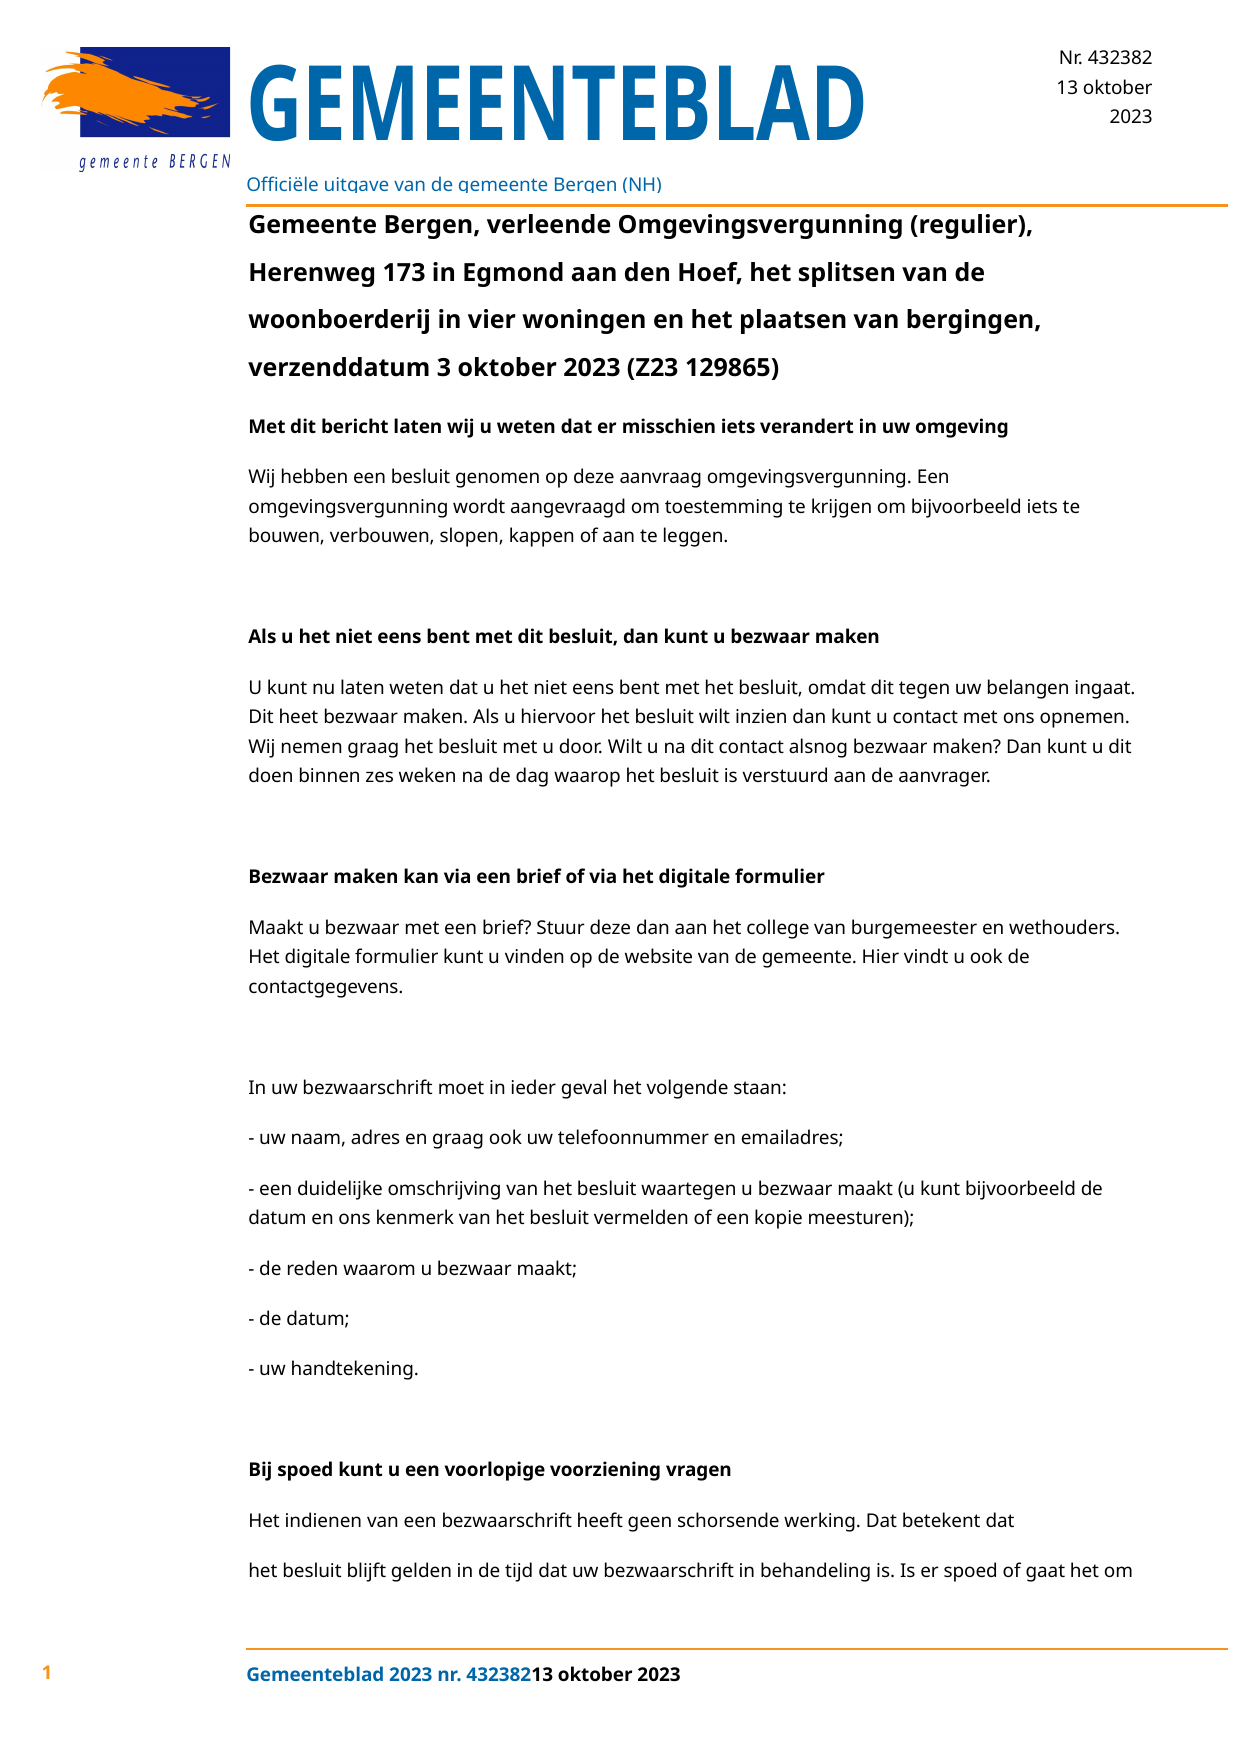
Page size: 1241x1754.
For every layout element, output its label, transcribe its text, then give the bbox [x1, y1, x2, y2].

text Gemeente Bergen, verleende Omgevingsvergunning (regulier), Herenweg 173 in Egmond aan den Hoef, het splitsen van de woonboerderij in vier woningen en het plaatsen van bergingen, verzenddatum 3 oktober 2023 (Z23 129865) [248, 207, 1152, 384]
text - uw handtekening. [248, 1356, 1152, 1381]
text - de datum; [248, 1305, 1152, 1331]
text Wij hebben een besluit genomen op deze aanvraag omgevingsvergunning. Een omgevingsvergunning wordt aangevraagd om toestemming te krijgen om bijvoorbeeld iets te bouwen, verbouwen, slopen, kappen of aan te leggen. [248, 463, 1152, 548]
text Het indienen van een bezwaarschrift heeft geen schorsende werking. Dat betekent dat [248, 1507, 1152, 1533]
text Bij spoed kunt u een voorlopige voorziening vragen [248, 1456, 1152, 1482]
text Als u het niet eens bent met dit besluit, dan kunt u bezwaar maken [248, 623, 1152, 649]
text - de reden waarom u bezwaar maakt; [248, 1255, 1152, 1281]
text In uw bezwaarschrift moet in ieder geval het volgende staan: [248, 1074, 1152, 1100]
text het besluit blijft gelden in de tijd dat uw bezwaarschrift in behandeling is. Is er spoed of gaat het om [248, 1557, 1152, 1583]
text Bezwaar maken kan via een brief of via het digitale formulier [248, 863, 1152, 889]
text - een duidelijke omschrijving van het besluit waartegen u bezwaar maakt (u kunt bijvoorbeeld de datum en ons kenmerk van het besluit vermelden of een kopie meesturen); [248, 1175, 1152, 1230]
text U kunt nu laten weten dat u het niet eens bent met het besluit, omdat dit tegen uw belangen ingaat. Dit heet bezwaar maken. Als u hiervoor het besluit wilt inzien dan kunt u contact met ons opnemen. Wij nemen graag het besluit met u door. Wilt u na dit contact alsnog bezwaar maken? Dan kunt u dit doen binnen zes weken na de dag waarop het besluit is verstuurd aan de aanvrager. [248, 674, 1152, 788]
text Maakt u bezwaar met een brief? Stuur deze dan aan het college van burgemeester en wethouders. Het digitale formulier kunt u vinden op de website van de gemeente. Hier vindt u ook de contactgegevens. [248, 914, 1152, 999]
text - uw naam, adres en graag ook uw telefoonnummer en emailadres; [248, 1124, 1152, 1150]
picture [41, 47, 231, 172]
text Met dit bericht laten wij u weten dat er misschien iets verandert in uw omgeving [248, 413, 1152, 439]
